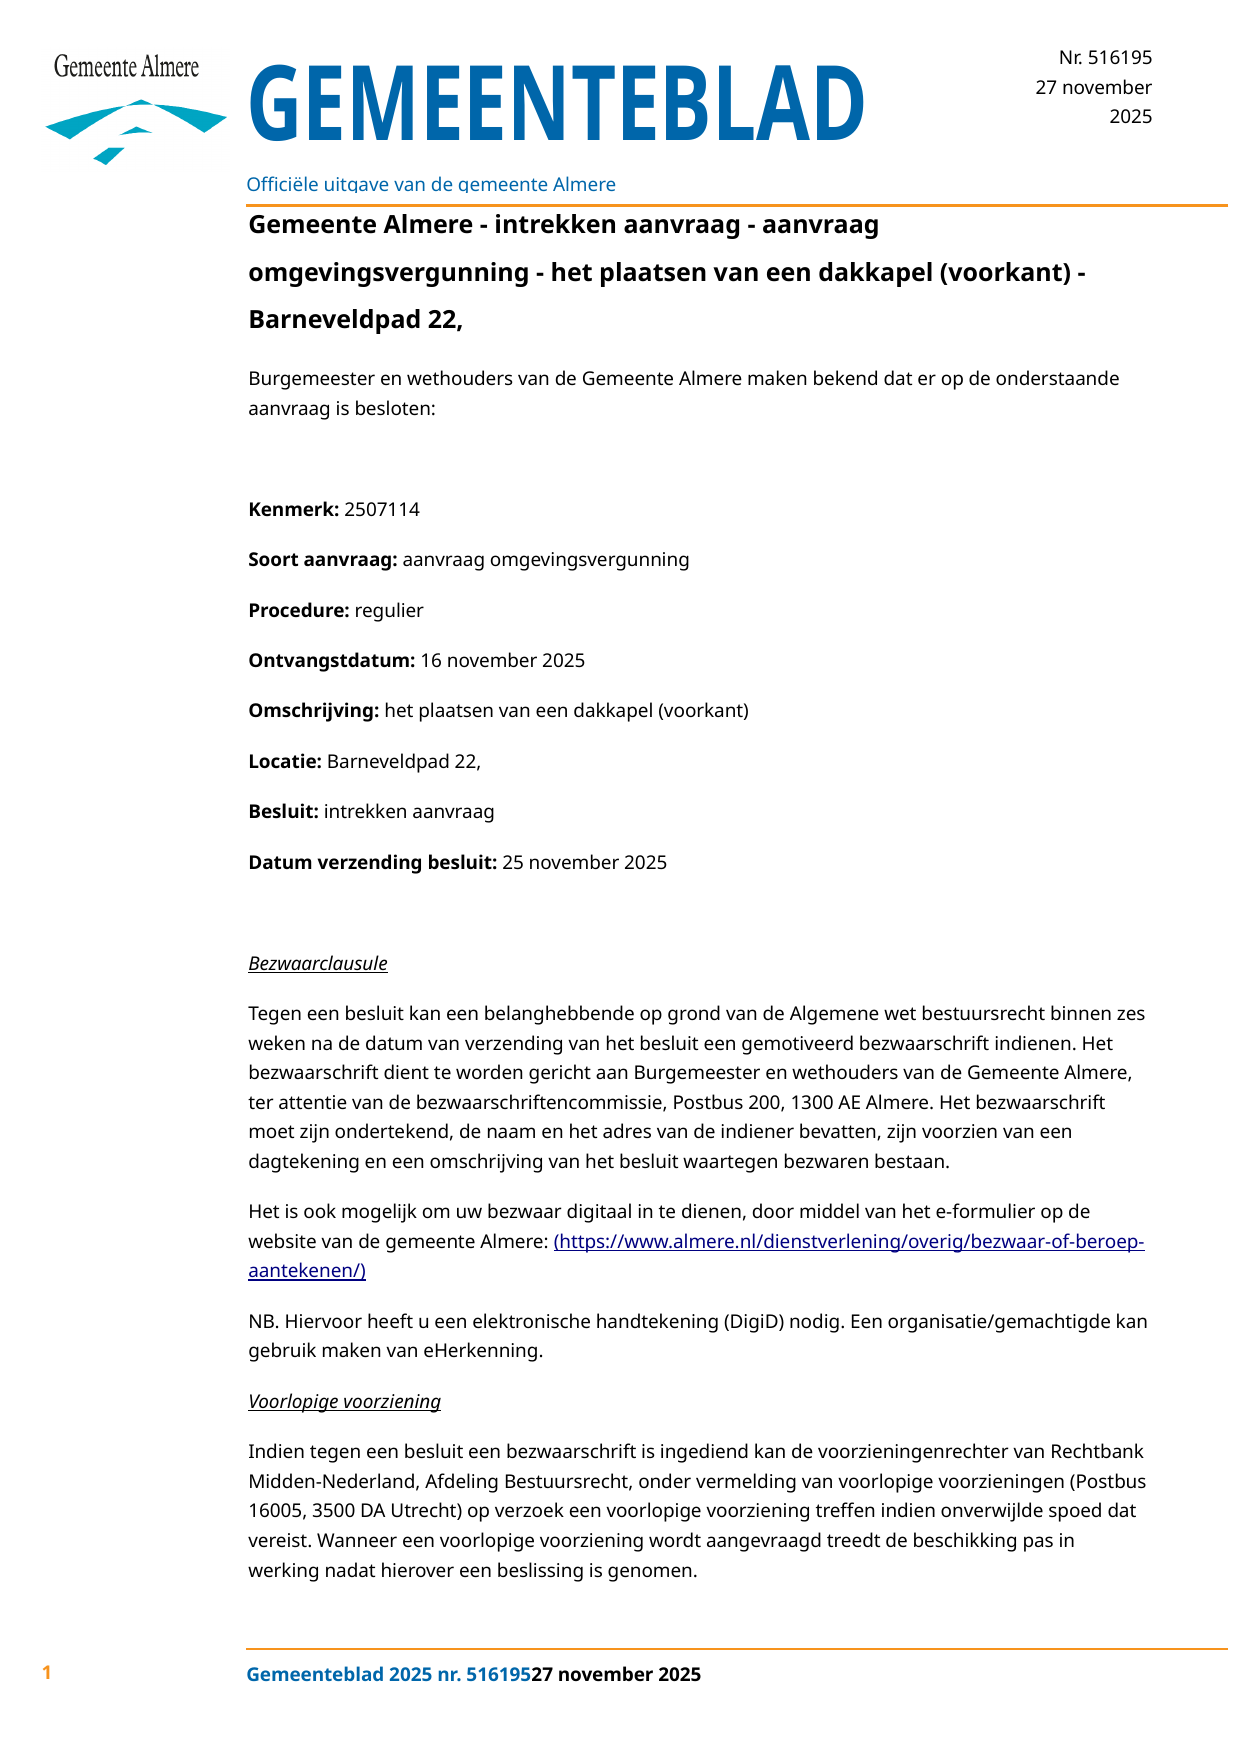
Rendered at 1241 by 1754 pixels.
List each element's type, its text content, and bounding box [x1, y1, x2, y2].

text Tegen een besluit kan een belanghebbende op grond van de Algemene wet bestuursrecht binnen zes weken na de datum van verzending van het besluit een gemotiveerd bezwaarschrift indienen. Het bezwaarschrift dient te worden gericht aan Burgemeester en wethouders van de Gemeente Almere, ter attentie van de bezwaarschriftencommissie, Postbus 200, 1300 AE Almere. Het bezwaarschrift moet zijn ondertekend, de naam en het adres van de indiener bevatten, zijn voorzien van een dagtekening en een omschrijving van het besluit waartegen bezwaren bestaan. [248, 1000, 1152, 1174]
picture [41, 47, 231, 172]
text Besluit: intrekken aanvraag [248, 798, 1152, 824]
text Het is ook mogelijk om uw bezwaar digitaal in te dienen, door middel van het e-formulier op de website van de gemeente Almere: (https://www.almere.nl/dienstverlening/overig/bezwaar-of-beroep-aantekenen/) [248, 1198, 1152, 1283]
text Datum verzending besluit: 25 november 2025 [248, 849, 1152, 874]
text Soort aanvraag: aanvraag omgevingsvergunning [248, 546, 1152, 572]
text Locatie: Barneveldpad 22, [248, 748, 1152, 774]
text Bezwaarclausule [248, 950, 1152, 975]
text Procedure: regulier [248, 597, 1152, 622]
text Burgemeester en wethouders van de Gemeente Almere maken bekend dat er op de onderstaande aanvraag is besloten: [248, 366, 1152, 421]
text Omschrijving: het plaatsen van een dakkapel (voorkant) [248, 698, 1152, 723]
text Gemeente Almere - intrekken aanvraag - aanvraag omgevingsvergunning - het plaatsen van een dakkapel (voorkant) - Barneveldpad 22, [248, 207, 1152, 336]
text Kenmerk: 2507114 [248, 496, 1152, 522]
text Voorlopige voorziening [248, 1388, 1152, 1414]
text NB. Hiervoor heeft u een elektronische handtekening (DigiD) nodig. Een organisatie/gemachtigde kan gebruik maken van eHerkenning. [248, 1308, 1152, 1363]
text Ontvangstdatum: 16 november 2025 [248, 647, 1152, 673]
text Indien tegen een besluit een bezwaarschrift is ingediend kan de voorzieningenrechter van Rechtbank Midden-Nederland, Afdeling Bestuursrecht, onder vermelding van voorlopige voorzieningen (Postbus 16005, 3500 DA Utrecht) op verzoek een voorlopige voorziening treffen indien onverwijlde spoed dat vereist. Wanneer een voorlopige voorziening wordt aangevraagd treedt de beschikking pas in werking nadat hierover een beslissing is genomen. [248, 1438, 1152, 1582]
